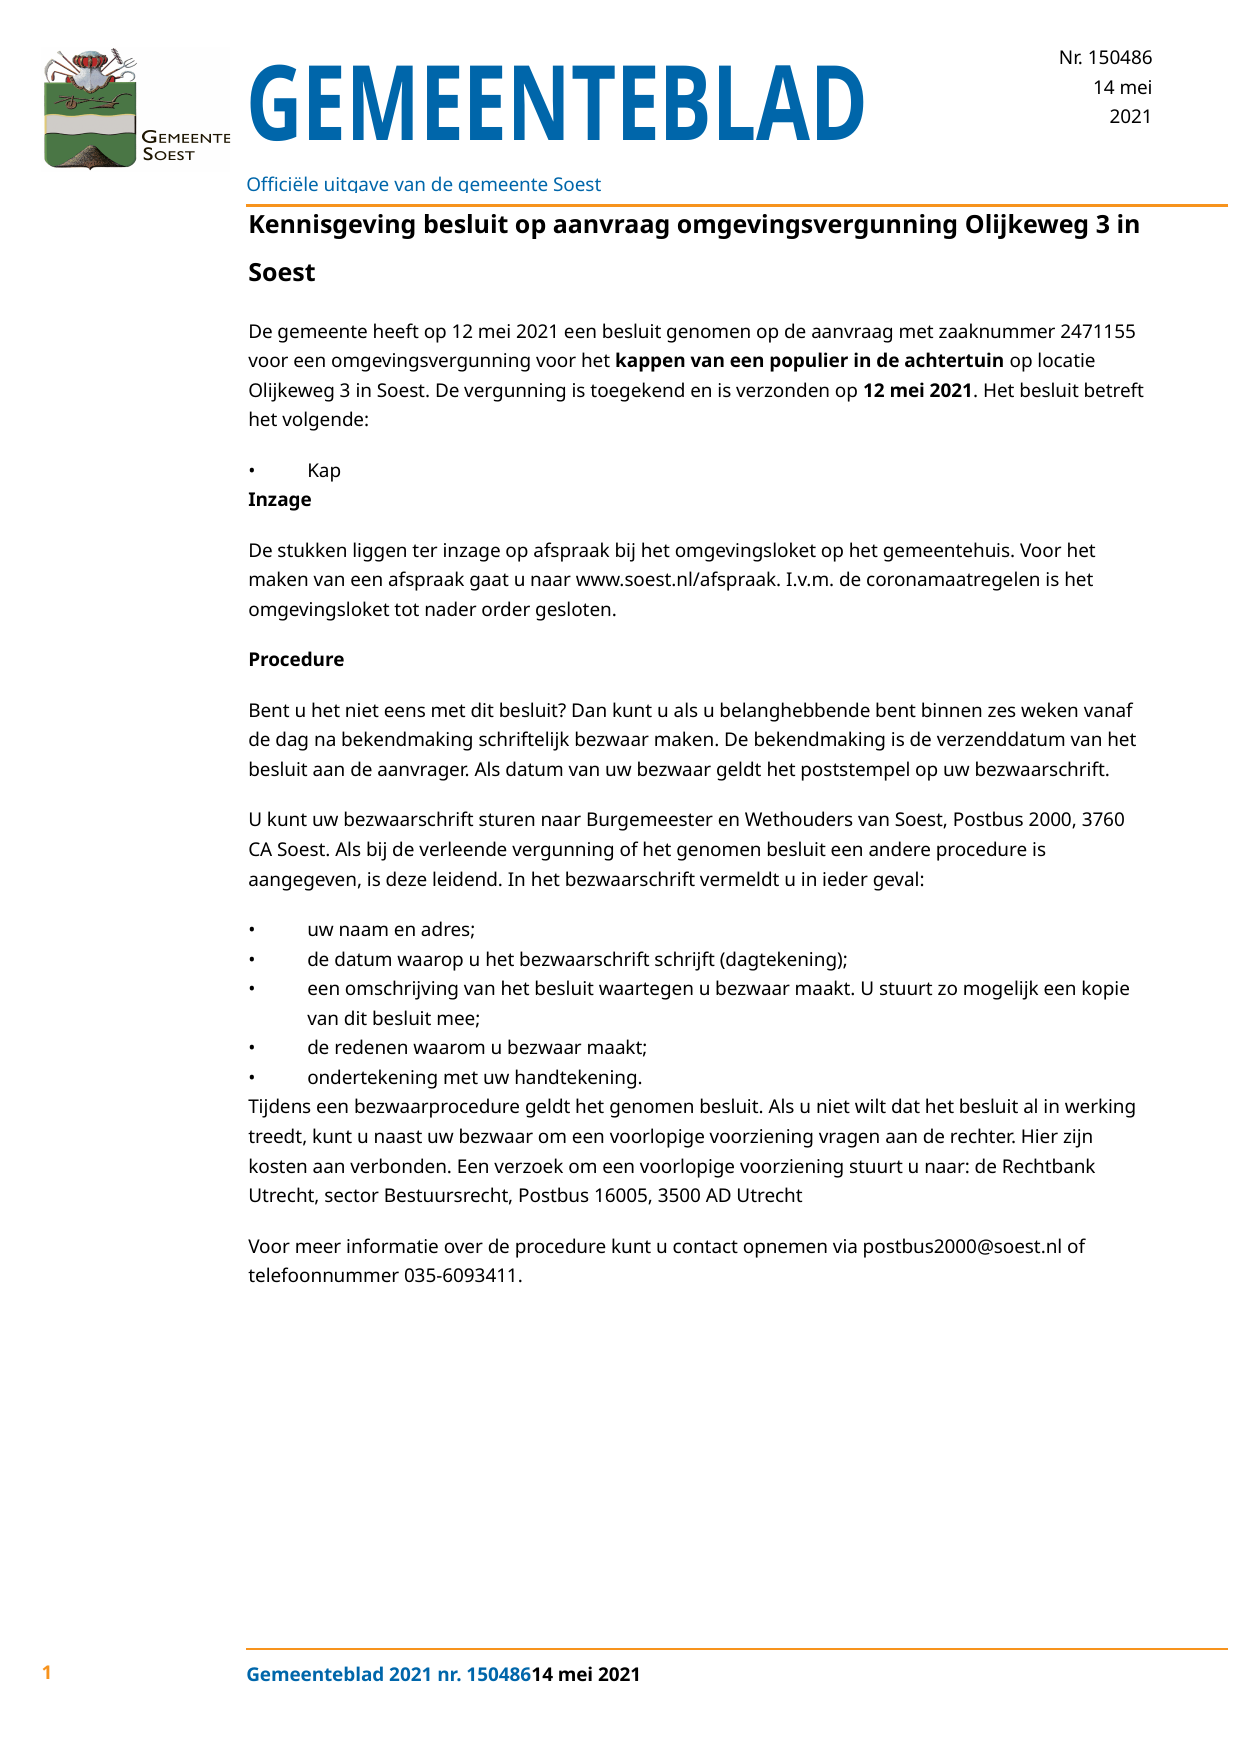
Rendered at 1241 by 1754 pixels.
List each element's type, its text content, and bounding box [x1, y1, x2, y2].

text Kennisgeving besluit op aanvraag omgevingsvergunning Olijkeweg 3 in Soest [248, 207, 1152, 288]
text De stukken liggen ter inzage op afspraak bij het omgevingsloket op het gemeentehuis. Voor het maken van een afspraak gaat u naar www.soest.nl/afspraak. I.v.m. de coronamaatregelen is het omgevingsloket tot nader order gesloten. [248, 537, 1152, 622]
list ondertekening met uw handtekening. [248, 1064, 1152, 1090]
text U kunt uw bezwaarschrift sturen naar Burgemeester en Wethouders van Soest, Postbus 2000, 3760 CA Soest. Als bij de verleende vergunning of het genomen besluit een andere procedure is aangegeven, is deze leidend. In het bezwaarschrift vermeldt u in ieder geval: [248, 807, 1152, 892]
list uw naam en adres; [248, 916, 1152, 942]
text Bent u het niet eens met dit besluit? Dan kunt u als u belanghebbende bent binnen zes weken vanaf de dag na bekendmaking schriftelijk bezwaar maken. De bekendmaking is de verzenddatum van het besluit aan de aanvrager. Als datum van uw bezwaar geldt het poststempel op uw bezwaarschrift. [248, 697, 1152, 782]
text Tijdens een bezwaarprocedure geldt het genomen besluit. Als u niet wilt dat het besluit al in werking treedt, kunt u naast uw bezwaar om een voorlopige voorziening vragen aan de rechter. Hier zijn kosten aan verbonden. Een verzoek om een voorlopige voorziening stuurt u naar: de Rechtbank Utrecht, sector Bestuursrecht, Postbus 16005, 3500 AD Utrecht [248, 1094, 1152, 1208]
text Procedure [248, 647, 1152, 672]
list de redenen waarom u bezwaar maakt; [248, 1034, 1152, 1060]
picture [41, 47, 231, 172]
text Inzage [248, 487, 1152, 512]
list de datum waarop u het bezwaarschrift schrijft (dagtekening); [248, 946, 1152, 972]
list Kap [248, 457, 1152, 483]
text De gemeente heeft op 12 mei 2021 een besluit genomen op de aanvraag met zaaknummer 2471155 voor een omgevingsvergunning voor het kappen van een populier in de achtertuin op locatie Olijkeweg 3 in Soest. De vergunning is toegekend en is verzonden op 12 mei 2021. Het besluit betreft het volgende: [248, 318, 1152, 432]
list een omschrijving van het besluit waartegen u bezwaar maakt. U stuurt zo mogelijk een kopie van dit besluit mee; [248, 975, 1152, 1031]
text Voor meer informatie over de procedure kunt u contact opnemen via postbus2000@soest.nl of telefoonnummer 035-6093411. [248, 1233, 1152, 1288]
